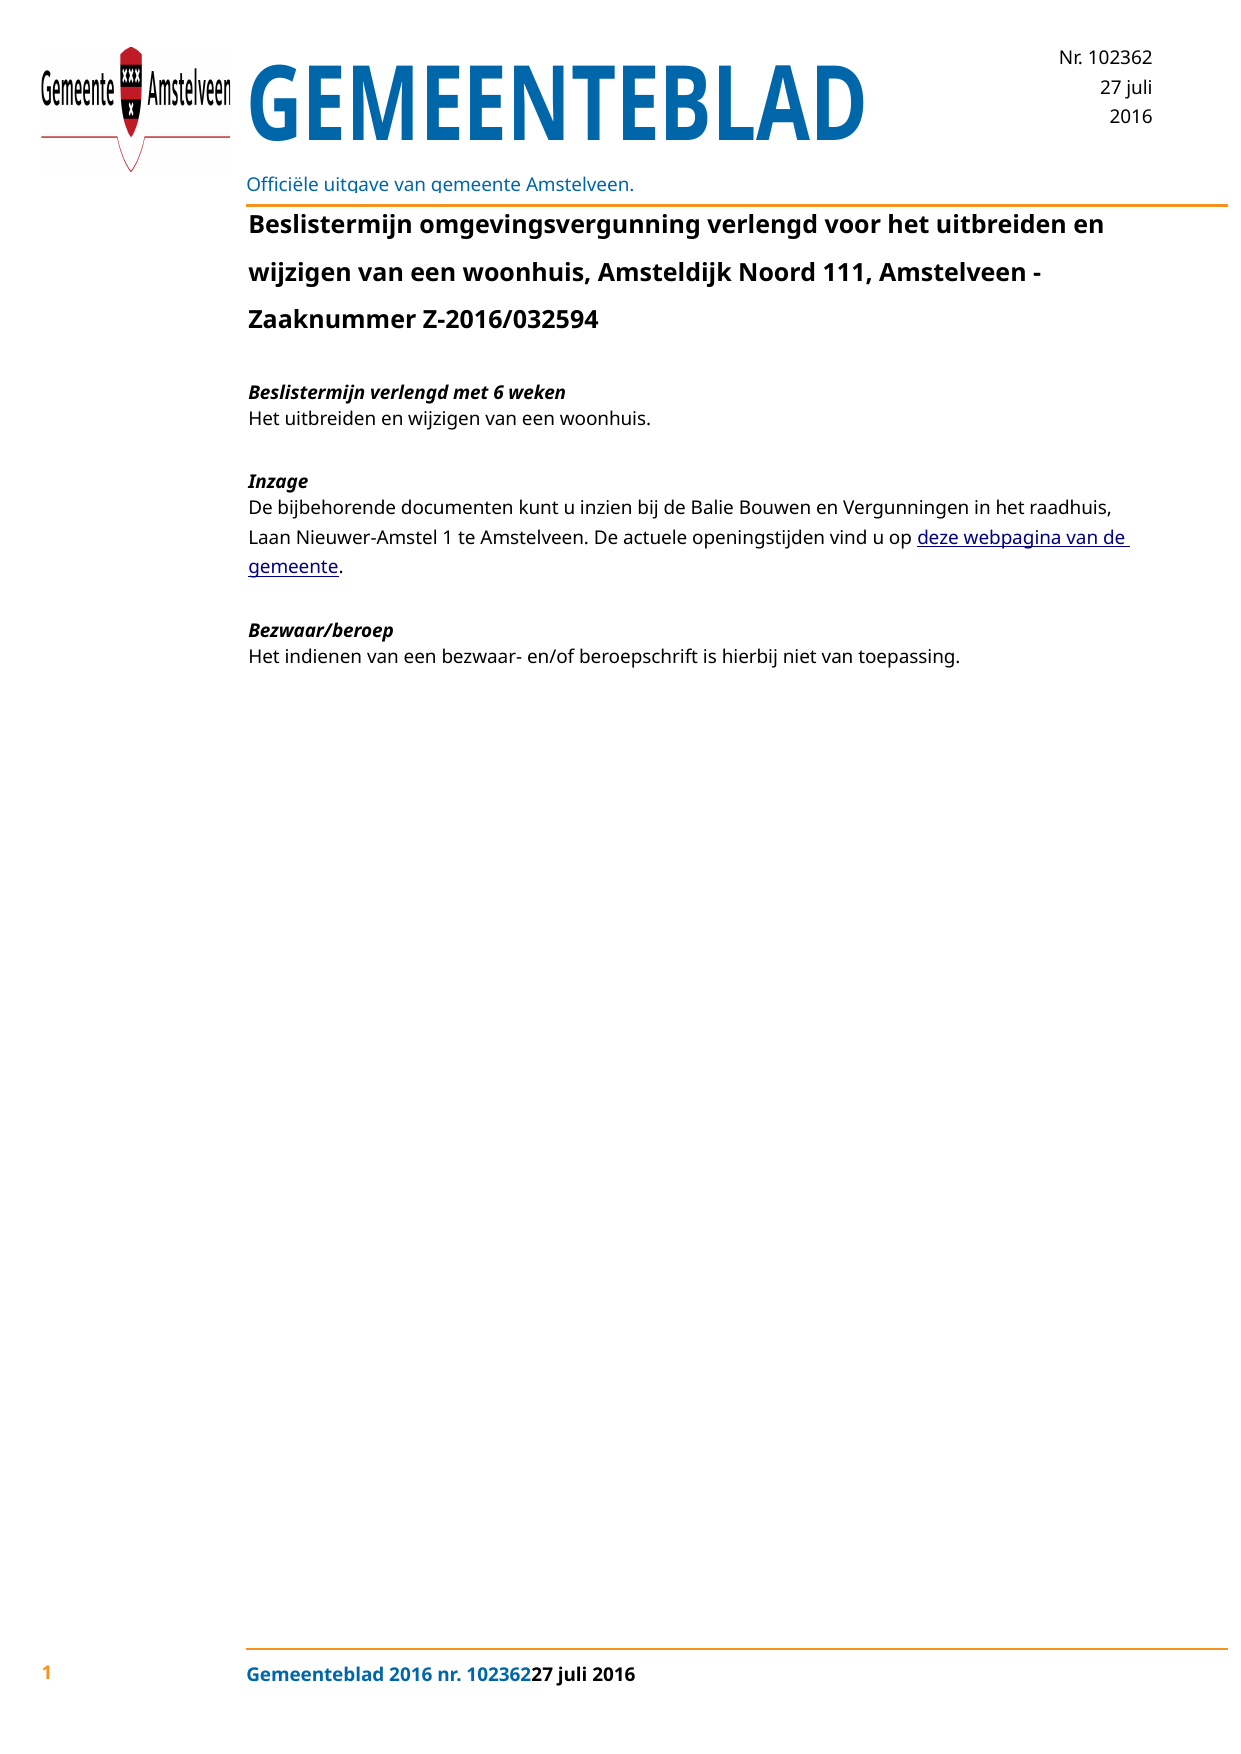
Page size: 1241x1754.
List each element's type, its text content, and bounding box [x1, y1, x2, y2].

text Bezwaar/beroep [248, 618, 1152, 643]
picture [41, 47, 231, 172]
text Inzage [248, 469, 1152, 494]
text Beslistermijn verlengd met 6 weken [248, 379, 1152, 405]
text Het uitbreiden en wijzigen van een woonhuis. [248, 405, 1152, 431]
text De bijbehorende documenten kunt u inzien bij de Balie Bouwen en Vergunningen in het raadhuis, Laan Nieuwer-Amstel 1 te Amstelveen. De actuele openingstijden vind u op deze webpagina van de gemeente. [248, 494, 1152, 579]
text Het indienen van een bezwaar- en/of beroepschrift is hierbij niet van toepassing. [248, 643, 1152, 669]
text Beslistermijn omgevingsvergunning verlengd voor het uitbreiden en wijzigen van een woonhuis, Amsteldijk Noord 111, Amstelveen - Zaaknummer Z-2016/032594 [248, 207, 1152, 336]
